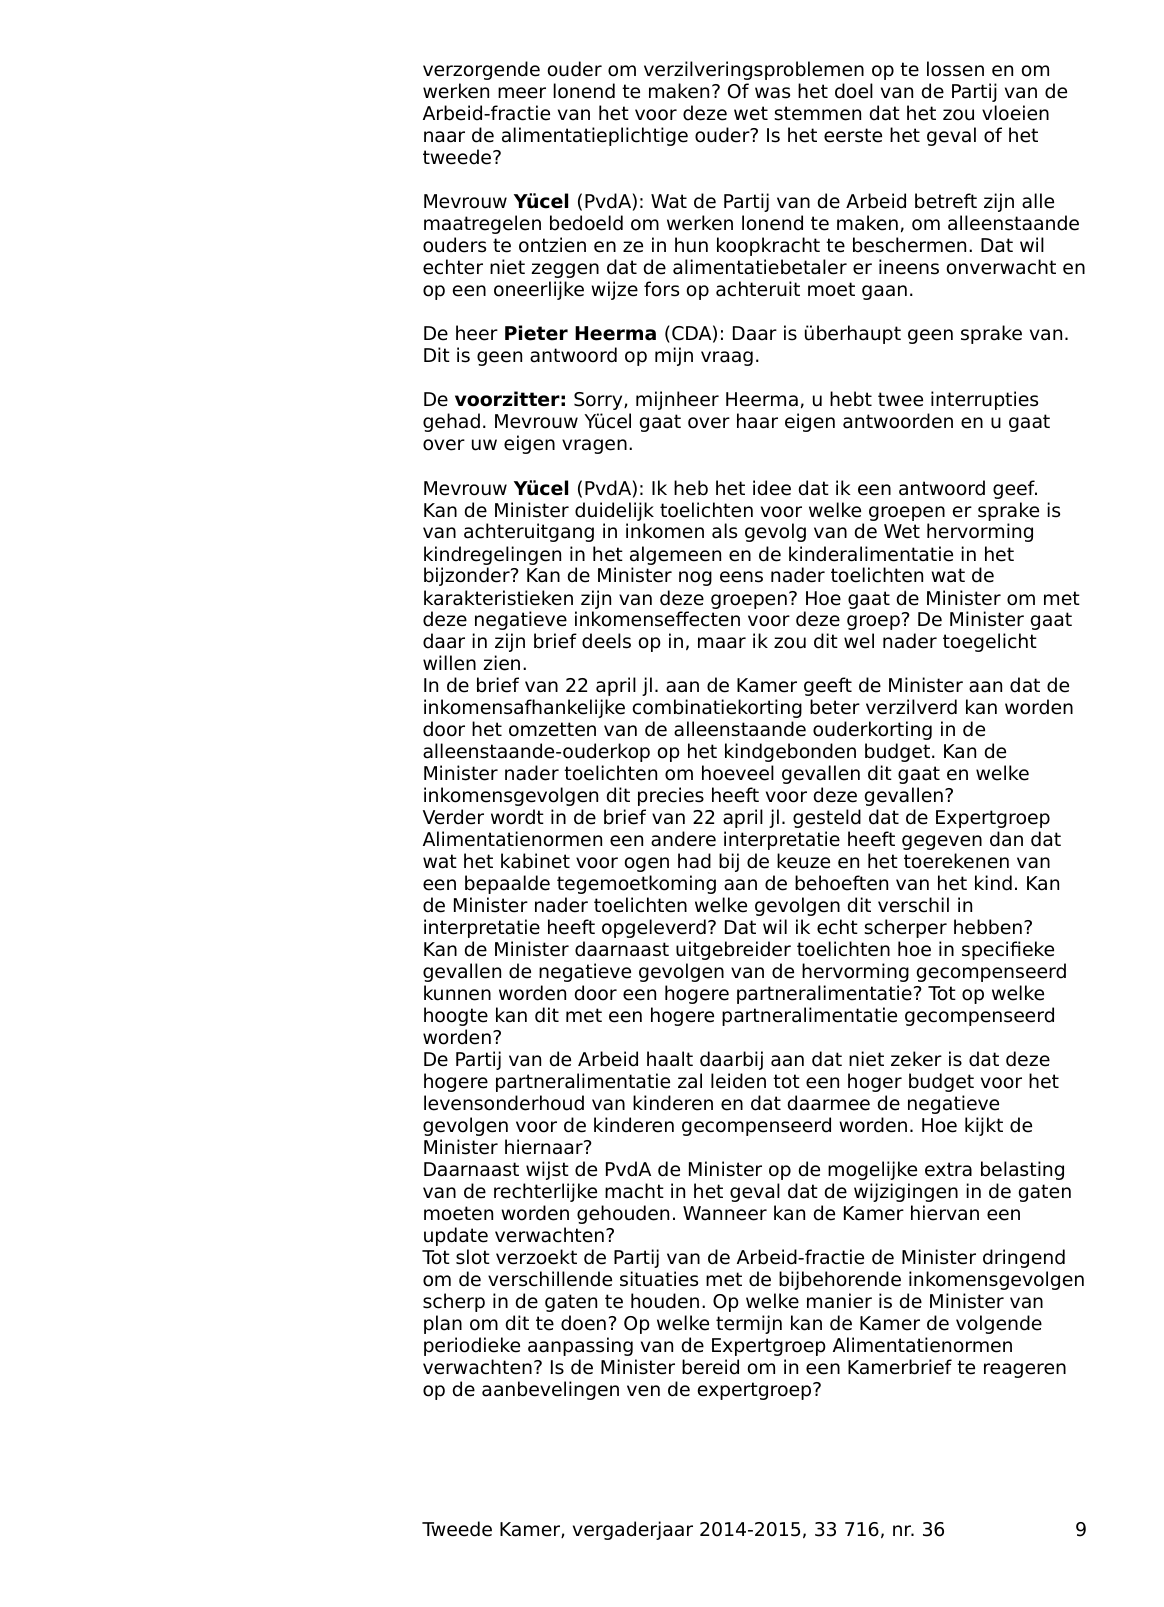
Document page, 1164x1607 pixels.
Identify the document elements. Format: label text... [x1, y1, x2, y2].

text De voorzitter: Sorry, mijnheer Heerma, u hebt twee interrupties gehad. Mevrouw Yücel gaat over haar eigen antwoorden en u gaat over uw eigen vragen. [422, 389, 1087, 455]
text Mevrouw Yücel (PvdA): Ik heb het idee dat ik een antwoord geef. [422, 477, 1087, 499]
text De Partij van de Arbeid haalt daarbij aan dat niet zeker is dat deze hogere partneralimentatie zal leiden tot een hoger budget voor het levensonderhoud van kinderen en dat daarmee de negatieve gevolgen voor de kinderen gecompenseerd worden. Hoe kijkt de Minister hiernaar? [422, 1049, 1087, 1159]
text Verder wordt in de brief van 22 april jl. gesteld dat de Expertgroep Alimentatienormen een andere interpretatie heeft gegeven dan dat wat het kabinet voor ogen had bij de keuze en het toerekenen van een bepaalde tegemoetkoming aan de behoeften van het kind. Kan de Minister nader toelichten welke gevolgen dit verschil in interpretatie heeft opgeleverd? Dat wil ik echt scherper hebben? [422, 807, 1087, 939]
text Kan de Minister daarnaast uitgebreider toelichten hoe in specifieke gevallen de negatieve gevolgen van de hervorming gecompenseerd kunnen worden door een hogere partneralimentatie? Tot op welke hoogte kan dit met een hogere partneralimentatie gecompenseerd worden? [422, 939, 1087, 1049]
text Daarnaast wijst de PvdA de Minister op de mogelijke extra belasting van de rechterlijke macht in het geval dat de wijzigingen in de gaten moeten worden gehouden. Wanneer kan de Kamer hiervan een update verwachten? [422, 1159, 1087, 1247]
text Tot slot verzoekt de Partij van de Arbeid-fractie de Minister dringend om de verschillende situaties met de bijbehorende inkomensgevolgen scherp in de gaten te houden. Op welke manier is de Minister van plan om dit te doen? Op welke termijn kan de Kamer de volgende periodieke aanpassing van de Expertgroep Alimentatienormen verwachten? Is de Minister bereid om in een Kamerbrief te reageren op de aanbevelingen ven de expertgroep? [422, 1247, 1087, 1401]
text Kan de Minister duidelijk toelichten voor welke groepen er sprake is van achteruitgang in inkomen als gevolg van de Wet hervorming kindregelingen in het algemeen en de kinderalimentatie in het bijzonder? Kan de Minister nog eens nader toelichten wat de karakteristieken zijn van deze groepen? Hoe gaat de Minister om met deze negatieve inkomenseffecten voor deze groep? De Minister gaat daar in zijn brief deels op in, maar ik zou dit wel nader toegelicht willen zien. [422, 499, 1087, 675]
text Mevrouw Yücel (PvdA): Wat de Partij van de Arbeid betreft zijn alle maatregelen bedoeld om werken lonend te maken, om alleenstaande ouders te ontzien en ze in hun koopkracht te beschermen. Dat wil echter niet zeggen dat de alimentatiebetaler er ineens onverwacht en op een oneerlijke wijze fors op achteruit moet gaan. [422, 191, 1087, 301]
text In de brief van 22 april jl. aan de Kamer geeft de Minister aan dat de inkomensafhankelijke combinatiekorting beter verzilverd kan worden door het omzetten van de alleenstaande ouderkorting in de alleenstaande-ouderkop op het kindgebonden budget. Kan de Minister nader toelichten om hoeveel gevallen dit gaat en welke inkomensgevolgen dit precies heeft voor deze gevallen? [422, 675, 1087, 807]
text De heer Pieter Heerma (CDA): Daar is überhaupt geen sprake van. Dit is geen antwoord op mijn vraag. [422, 323, 1087, 367]
text verzorgende ouder om verzilveringsproblemen op te lossen en om werken meer lonend te maken? Of was het doel van de Partij van de Arbeid-fractie van het voor deze wet stemmen dat het zou vloeien naar de alimentatieplichtige ouder? Is het eerste het geval of het tweede? [422, 59, 1087, 169]
